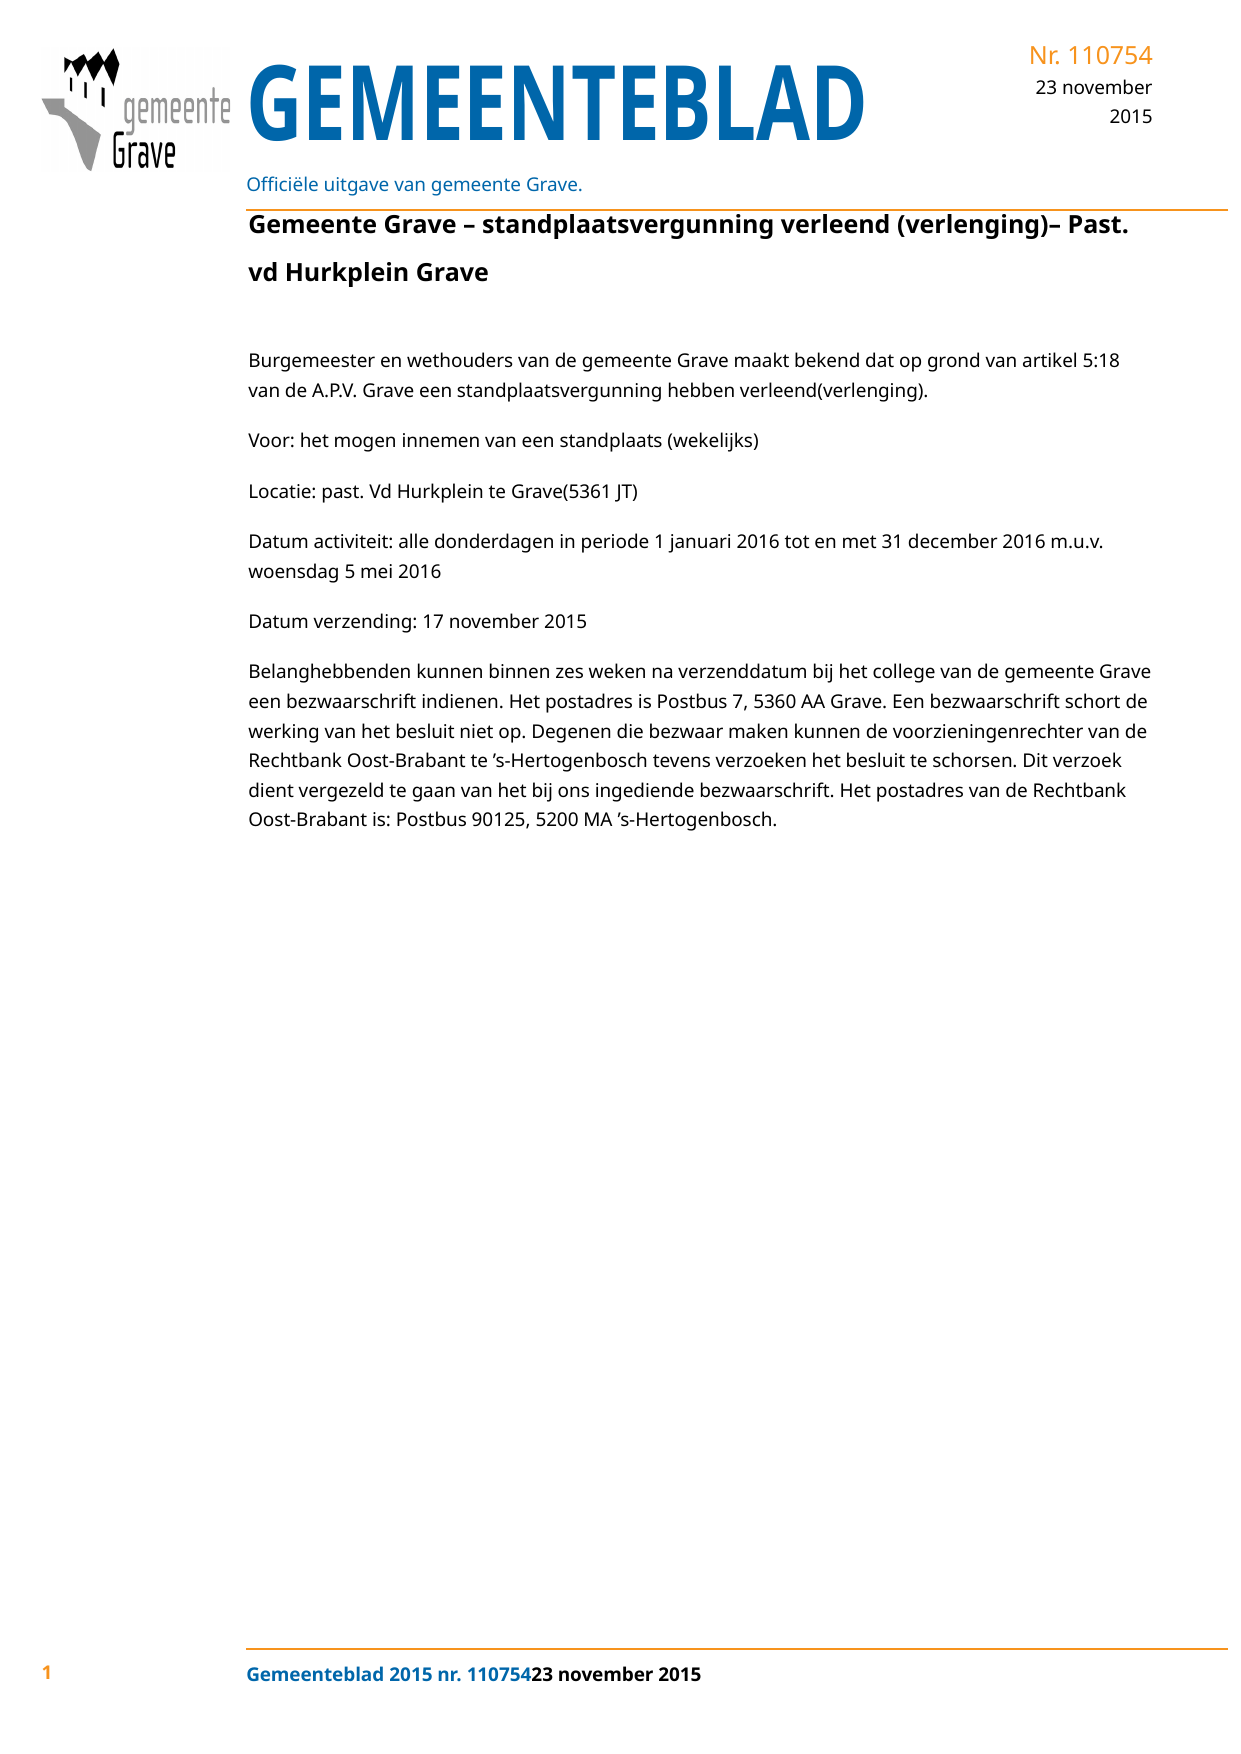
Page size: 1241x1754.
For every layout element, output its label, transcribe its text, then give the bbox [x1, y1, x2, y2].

text Locatie: past. Vd Hurkplein te Grave(5361 JT) [248, 478, 1152, 504]
text Burgemeester en wethouders van de gemeente Grave maakt bekend dat op grond van artikel 5:18 van de A.P.V. Grave een standplaatsvergunning hebben verleend(verlenging). [248, 347, 1152, 403]
text Datum verzending: 17 november 2015 [248, 608, 1152, 634]
text Datum activiteit: alle donderdagen in periode 1 januari 2016 tot en met 31 december 2016 m.u.v. woensdag 5 mei 2016 [248, 528, 1152, 584]
picture [41, 47, 231, 172]
text Gemeente Grave – standplaatsvergunning verleend (verlenging)– Past. vd Hurkplein Grave [248, 211, 1152, 288]
text Voor: het mogen innemen van een standplaats (wekelijks) [248, 427, 1152, 453]
text Belanghebbenden kunnen binnen zes weken na verzenddatum bij het college van de gemeente Grave een bezwaarschrift indienen. Het postadres is Postbus 7, 5360 AA Grave. Een bezwaarschrift schort de werking van het besluit niet op. Degenen die bezwaar maken kunnen de voorzieningenrechter van de Rechtbank Oost-Brabant te ’s-Hertogenbosch tevens verzoeken het besluit te schorsen. Dit verzoek dient vergezeld te gaan van het bij ons ingediende bezwaarschrift. Het postadres van de Rechtbank Oost-Brabant is: Postbus 90125, 5200 MA ’s-Hertogenbosch. [248, 659, 1152, 832]
